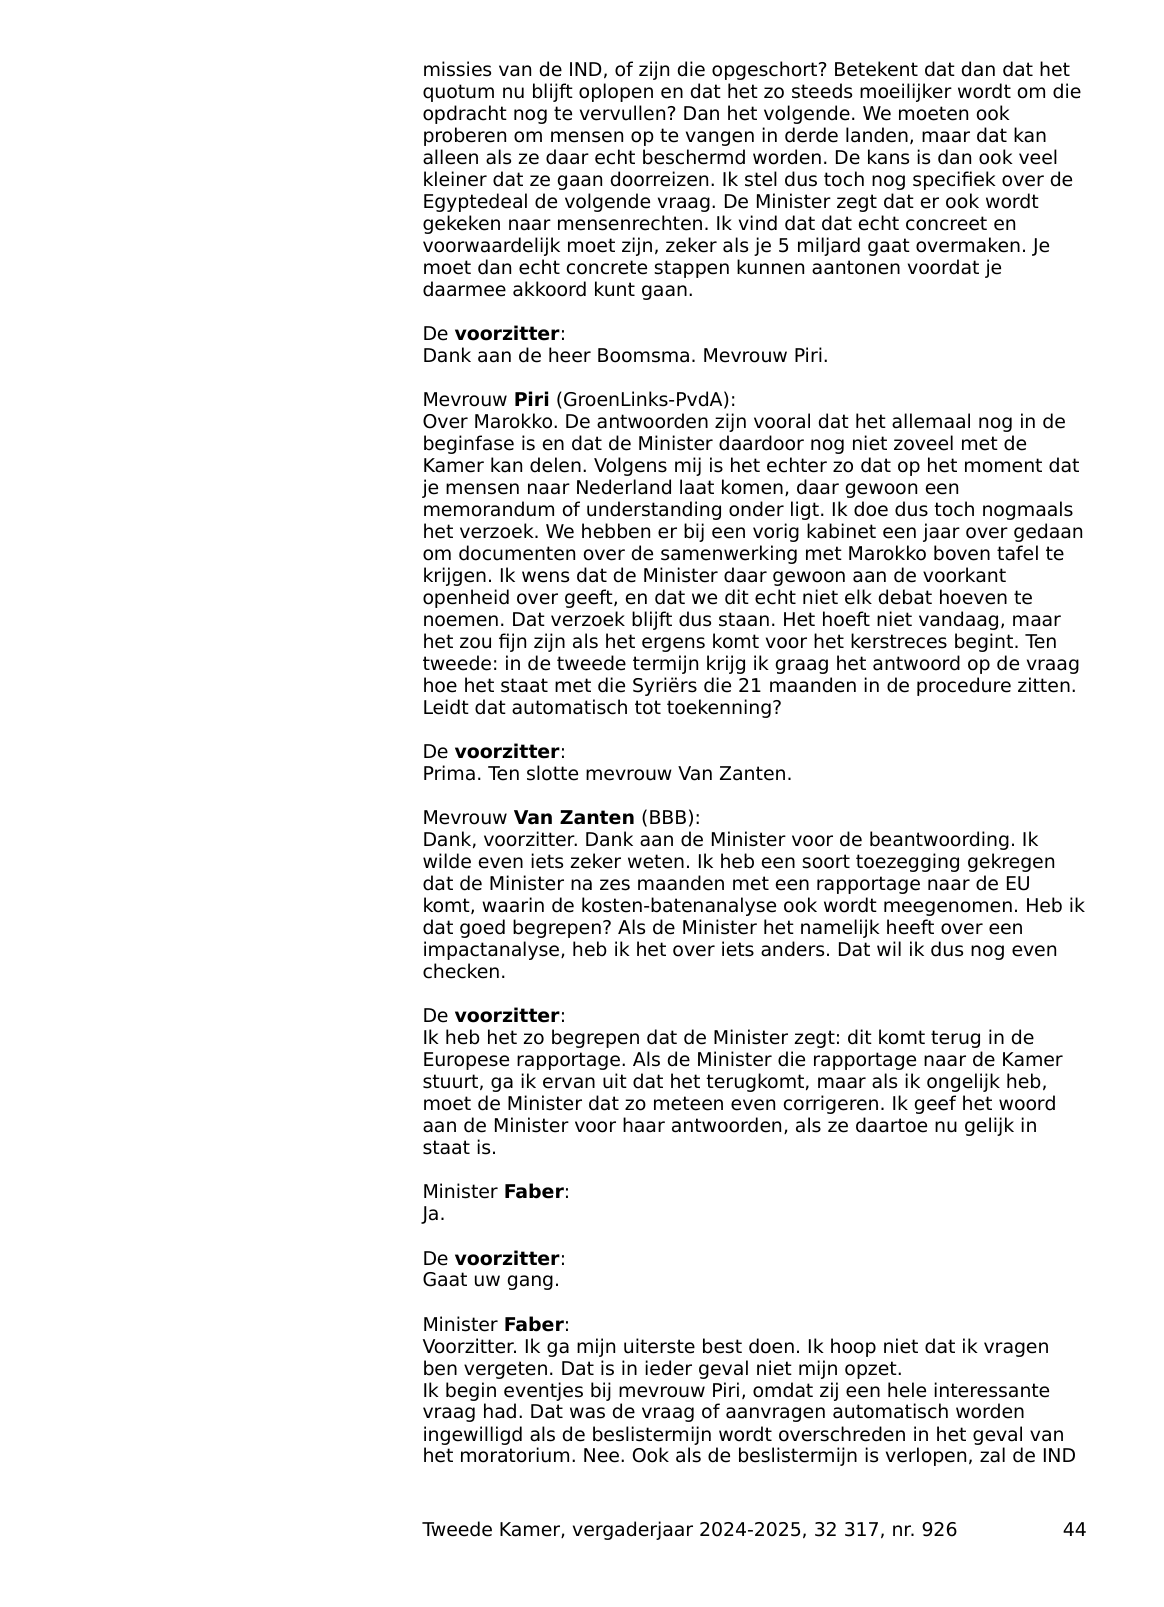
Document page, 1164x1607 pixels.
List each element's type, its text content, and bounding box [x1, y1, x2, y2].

text Mevrouw Van Zanten (BBB): [422, 807, 1087, 829]
text Minister Faber: [422, 1181, 1087, 1203]
text De voorzitter: [422, 1005, 1087, 1027]
text De voorzitter: [422, 323, 1087, 345]
text De voorzitter: [422, 1247, 1087, 1269]
text Voorzitter. Ik ga mijn uiterste best doen. Ik hoop niet dat ik vragen ben vergeten. Dat is in ieder geval niet mijn opzet. [422, 1336, 1087, 1379]
text Prima. Ten slotte mevrouw Van Zanten. [422, 763, 1087, 785]
text Minister Faber: [422, 1313, 1087, 1336]
text Gaat uw gang. [422, 1269, 1087, 1291]
text Dank, voorzitter. Dank aan de Minister voor de beantwoording. Ik wilde even iets zeker weten. Ik heb een soort toezegging gekregen dat de Minister na zes maanden met een rapportage naar de EU komt, waarin de kosten-batenanalyse ook wordt meegenomen. Heb ik dat goed begrepen? Als de Minister het namelijk heeft over een impactanalyse, heb ik het over iets anders. Dat wil ik dus nog even checken. [422, 829, 1087, 983]
text Over Marokko. De antwoorden zijn vooral dat het allemaal nog in de beginfase is en dat de Minister daardoor nog niet zoveel met de Kamer kan delen. Volgens mij is het echter zo dat op het moment dat je mensen naar Nederland laat komen, daar gewoon een memorandum of understanding onder ligt. Ik doe dus toch nogmaals het verzoek. We hebben er bij een vorig kabinet een jaar over gedaan om documenten over de samenwerking met Marokko boven tafel te krijgen. Ik wens dat de Minister daar gewoon aan de voorkant openheid over geeft, en dat we dit echt niet elk debat hoeven te noemen. Dat verzoek blijft dus staan. Het hoeft niet vandaag, maar het zou fijn zijn als het ergens komt voor het kerstreces begint. Ten tweede: in de tweede termijn krijg ik graag het antwoord op de vraag hoe het staat met die Syriërs die 21 maanden in de procedure zitten. Leidt dat automatisch tot toekenning? [422, 411, 1087, 719]
text missies van de IND, of zijn die opgeschort? Betekent dat dan dat het quotum nu blijft oplopen en dat het zo steeds moeilijker wordt om die opdracht nog te vervullen? Dan het volgende. We moeten ook proberen om mensen op te vangen in derde landen, maar dat kan alleen als ze daar echt beschermd worden. De kans is dan ook veel kleiner dat ze gaan doorreizen. Ik stel dus toch nog specifiek over de Egyptedeal de volgende vraag. De Minister zegt dat er ook wordt gekeken naar mensenrechten. Ik vind dat dat echt concreet en voorwaardelijk moet zijn, zeker als je 5 miljard gaat overmaken. Je moet dan echt concrete stappen kunnen aantonen voordat je daarmee akkoord kunt gaan. [422, 59, 1087, 301]
text Mevrouw Piri (GroenLinks-PvdA): [422, 389, 1087, 411]
text Ik begin eventjes bij mevrouw Piri, omdat zij een hele interessante vraag had. Dat was de vraag of aanvragen automatisch worden ingewilligd als de beslistermijn wordt overschreden in het geval van het moratorium. Nee. Ook als de beslistermijn is verlopen, zal de IND [422, 1379, 1087, 1467]
text Dank aan de heer Boomsma. Mevrouw Piri. [422, 345, 1087, 367]
text Ik heb het zo begrepen dat de Minister zegt: dit komt terug in de Europese rapportage. Als de Minister die rapportage naar de Kamer stuurt, ga ik ervan uit dat het terugkomt, maar als ik ongelijk heb, moet de Minister dat zo meteen even corrigeren. Ik geef het woord aan de Minister voor haar antwoorden, als ze daartoe nu gelijk in staat is. [422, 1027, 1087, 1159]
text De voorzitter: [422, 741, 1087, 763]
text Ja. [422, 1203, 1087, 1225]
